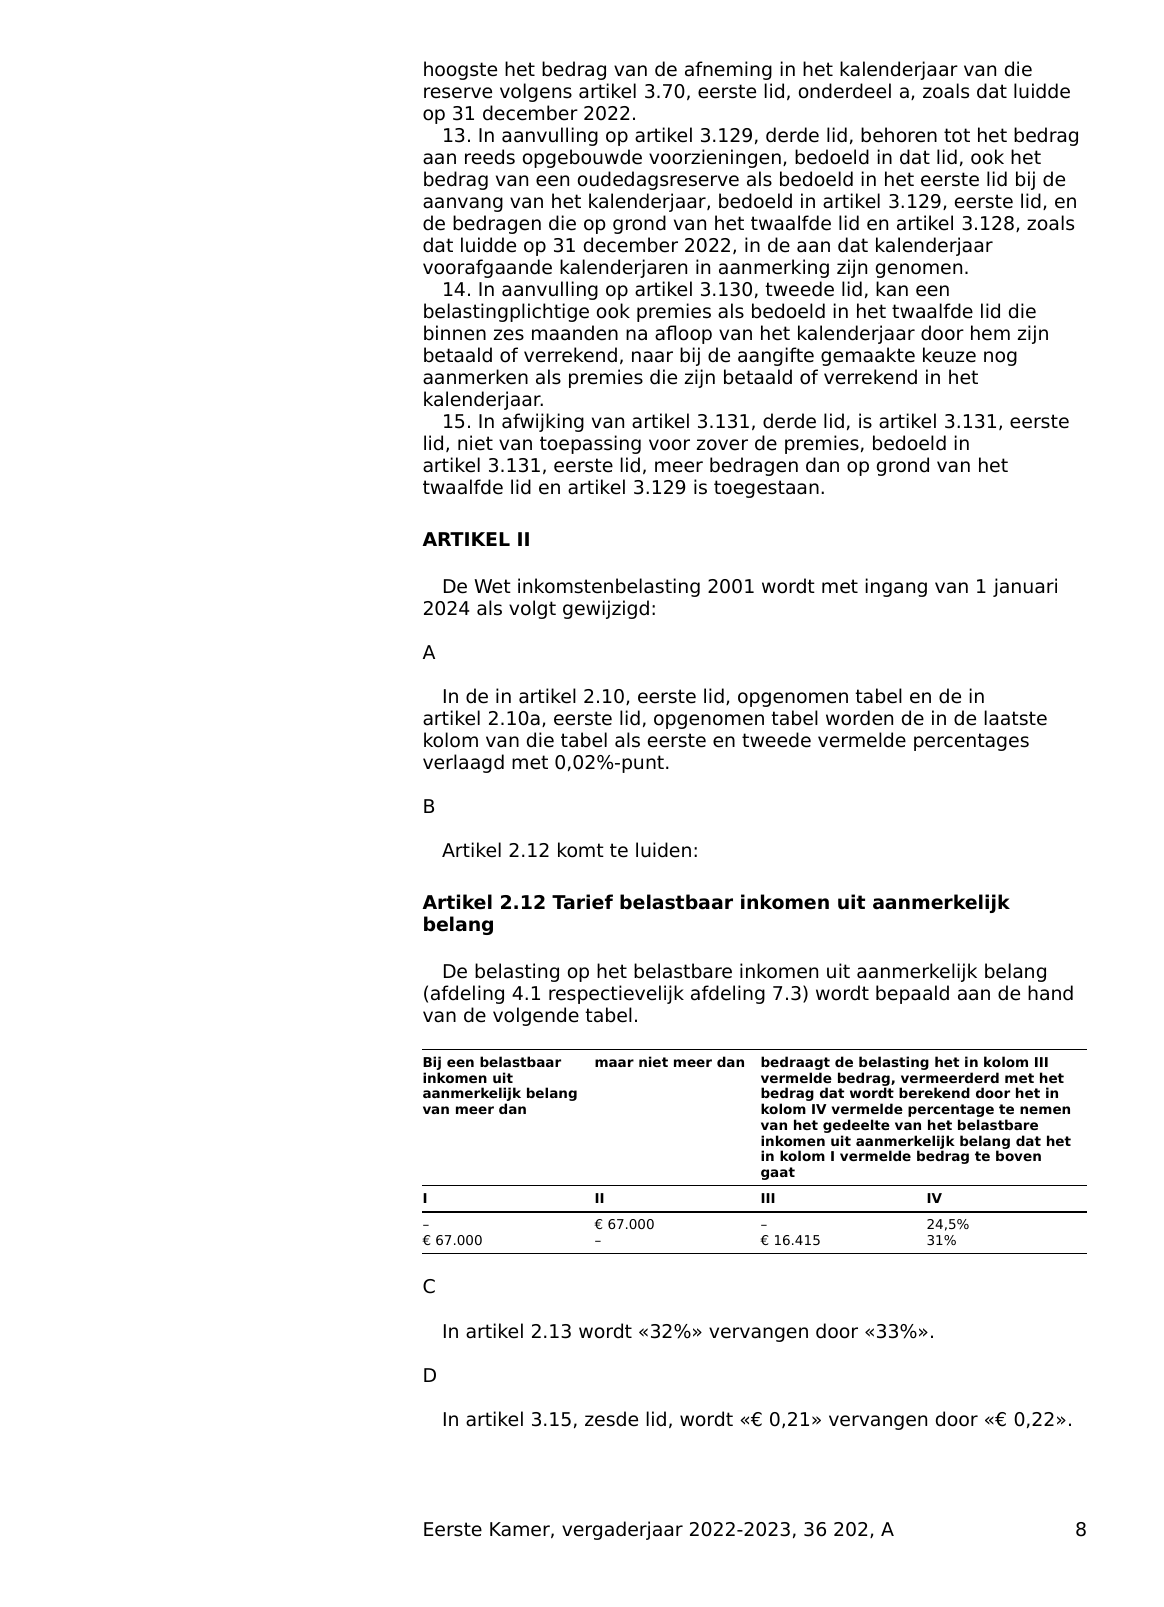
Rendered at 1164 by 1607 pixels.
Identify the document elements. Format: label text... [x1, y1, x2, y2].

text Artikel 2.12 komt te luiden: [422, 840, 1087, 862]
table_header bedraagt de belasting het in kolom III vermelde bedrag, vermeerderd met het bedrag dat wordt berekend door het in kolom IV vermelde percentage te nemen van het gedeelte van het belastbare inkomen uit aanmerkelijk belang dat het in kolom I vermelde bedrag te boven gaat [754, 1050, 1087, 1185]
text In de in artikel 2.10, eerste lid, opgenomen tabel en de in artikel 2.10a, eerste lid, opgenomen tabel worden de in de laatste kolom van die tabel als eerste en tweede vermelde percentages verlaagd met 0,02%-punt. [422, 686, 1087, 774]
subtitle ARTIKEL II [422, 529, 1087, 551]
text 13. In aanvulling op artikel 3.129, derde lid, behoren tot het bedrag aan reeds opgebouwde voorzieningen, bedoeld in dat lid, ook het bedrag van een oudedagsreserve als bedoeld in het eerste lid bij de aanvang van het kalenderjaar, bedoeld in artikel 3.129, eerste lid, en de bedragen die op grond van het twaalfde lid en artikel 3.128, zoals dat luidde op 31 december 2022, in de aan dat kalenderjaar voorafgaande kalenderjaren in aanmerking zijn genomen. [422, 125, 1087, 279]
text In artikel 3.15, zesde lid, wordt «€ 0,21» vervangen door «€ 0,22». [422, 1409, 1087, 1431]
table_cell – [588, 1233, 754, 1253]
text A [422, 642, 1087, 664]
table_cell 24,5% [921, 1213, 1087, 1233]
table_cell III [754, 1186, 921, 1211]
text 14. In aanvulling op artikel 3.130, tweede lid, kan een belastingplichtige ook premies als bedoeld in het twaalfde lid die binnen zes maanden na afloop van het kalenderjaar door hem zijn betaald of verrekend, naar bij de aangifte gemaakte keuze nog aanmerken als premies die zijn betaald of verrekend in het kalenderjaar. [422, 279, 1087, 411]
table_cell – [754, 1213, 921, 1233]
table_cell IV [921, 1186, 1087, 1211]
table_cell I [422, 1186, 588, 1211]
text In artikel 2.13 wordt «32%» vervangen door «33%». [422, 1321, 1087, 1343]
text De Wet inkomstenbelasting 2001 wordt met ingang van 1 januari 2024 als volgt gewijzigd: [422, 576, 1087, 619]
table_header maar niet meer dan [588, 1050, 754, 1185]
table_cell 31% [921, 1233, 1087, 1253]
text B [422, 796, 1087, 818]
table_cell – [422, 1213, 588, 1233]
subtitle Artikel 2.12 Tarief belastbaar inkomen uit aanmerkelijk belang [422, 892, 1087, 936]
table_header Bij een belastbaar inkomen uit aanmerkelijk belang van meer dan [422, 1050, 588, 1185]
text 15. In afwijking van artikel 3.131, derde lid, is artikel 3.131, eerste lid, niet van toepassing voor zover de premies, bedoeld in artikel 3.131, eerste lid, meer bedragen dan op grond van het twaalfde lid en artikel 3.129 is toegestaan. [422, 411, 1087, 499]
table_cell € 16.415 [754, 1233, 921, 1253]
text D [422, 1365, 1087, 1387]
table_cell II [588, 1186, 754, 1211]
text C [422, 1276, 1087, 1298]
table_cell € 67.000 [588, 1213, 754, 1233]
table_cell € 67.000 [422, 1233, 588, 1253]
text hoogste het bedrag van de afneming in het kalenderjaar van die reserve volgens artikel 3.70, eerste lid, onderdeel a, zoals dat luidde op 31 december 2022. [422, 59, 1087, 125]
text De belasting op het belastbare inkomen uit aanmerkelijk belang (afdeling 4.1 respectievelijk afdeling 7.3) wordt bepaald aan de hand van de volgende tabel. [422, 961, 1087, 1027]
